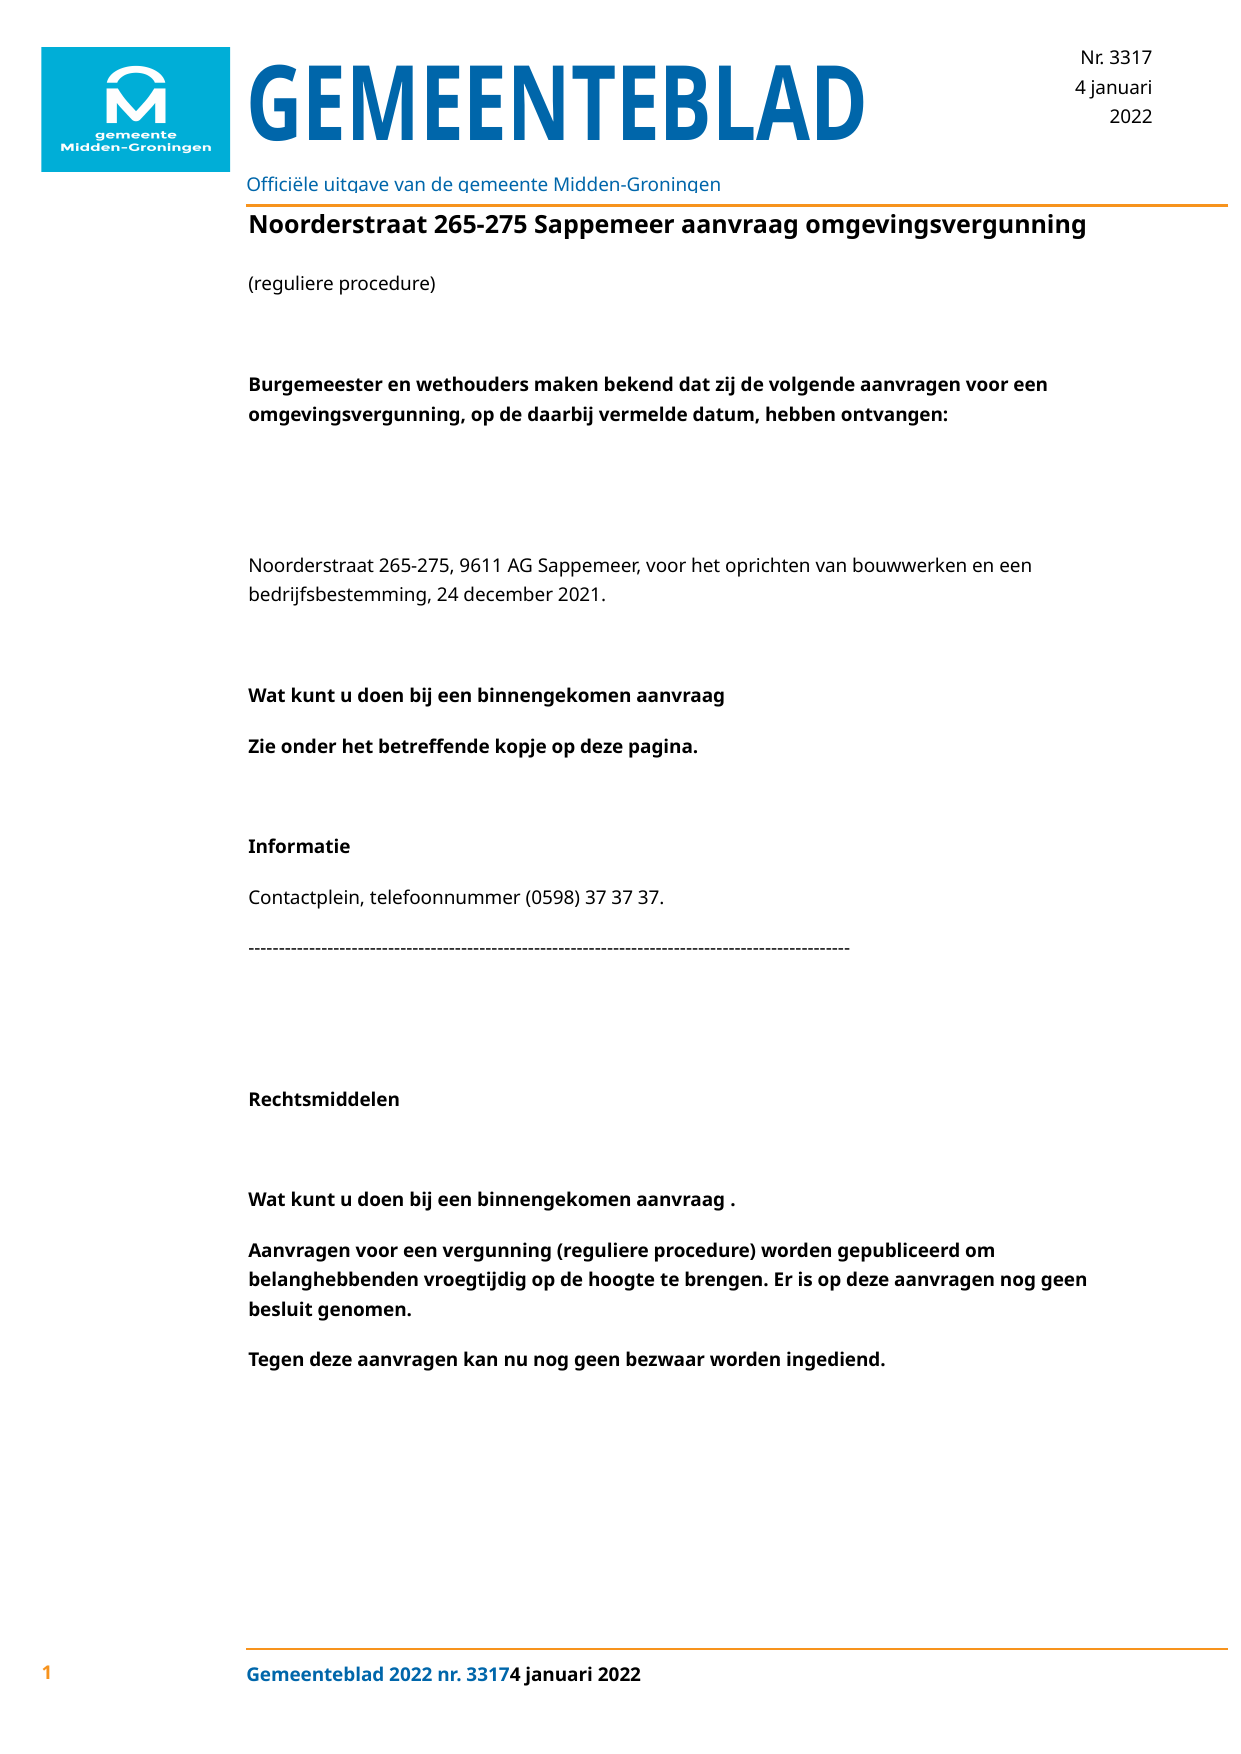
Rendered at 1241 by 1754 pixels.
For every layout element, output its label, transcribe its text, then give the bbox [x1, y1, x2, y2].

text --------------------------------------------------------------------------------------------------- [248, 934, 1152, 960]
picture [184, 146, 190, 153]
text Rechtsmiddelen [248, 1086, 1152, 1111]
text Aanvragen voor een vergunning (reguliere procedure) worden gepubliceerd om belanghebbenden vroegtijdig op de hoogte te brengen. Er is op deze aanvragen nog geen besluit genomen. [248, 1237, 1152, 1322]
text Zie onder het betreffende kopje op deze pagina. [248, 733, 1152, 758]
text Contactplein, telefoonnummer (0598) 37 37 37. [248, 884, 1152, 910]
picture [107, 89, 165, 122]
picture [108, 66, 164, 82]
text (reguliere procedure) [248, 270, 1152, 296]
text Wat kunt u doen bij een binnengekomen aanvraag . [248, 1187, 1152, 1212]
text Burgemeester en wethouders maken bekend dat zij de volgende aanvragen voor een omgevingsvergunning, op de daarbij vermelde datum, hebben ontvangen: [248, 371, 1152, 426]
text Tegen deze aanvragen kan nu nog geen bezwaar worden ingediend. [248, 1347, 1152, 1372]
text Noorderstraat 265-275 Sappemeer aanvraag omgevingsvergunning [248, 207, 1152, 241]
text Informatie [248, 834, 1152, 859]
text Noorderstraat 265-275, 9611 AG Sappemeer, voor het oprichten van bouwwerken en een bedrijfsbestemming, 24 december 2021. [248, 552, 1152, 607]
text Wat kunt u doen bij een binnengekomen aanvraag [248, 682, 1152, 708]
